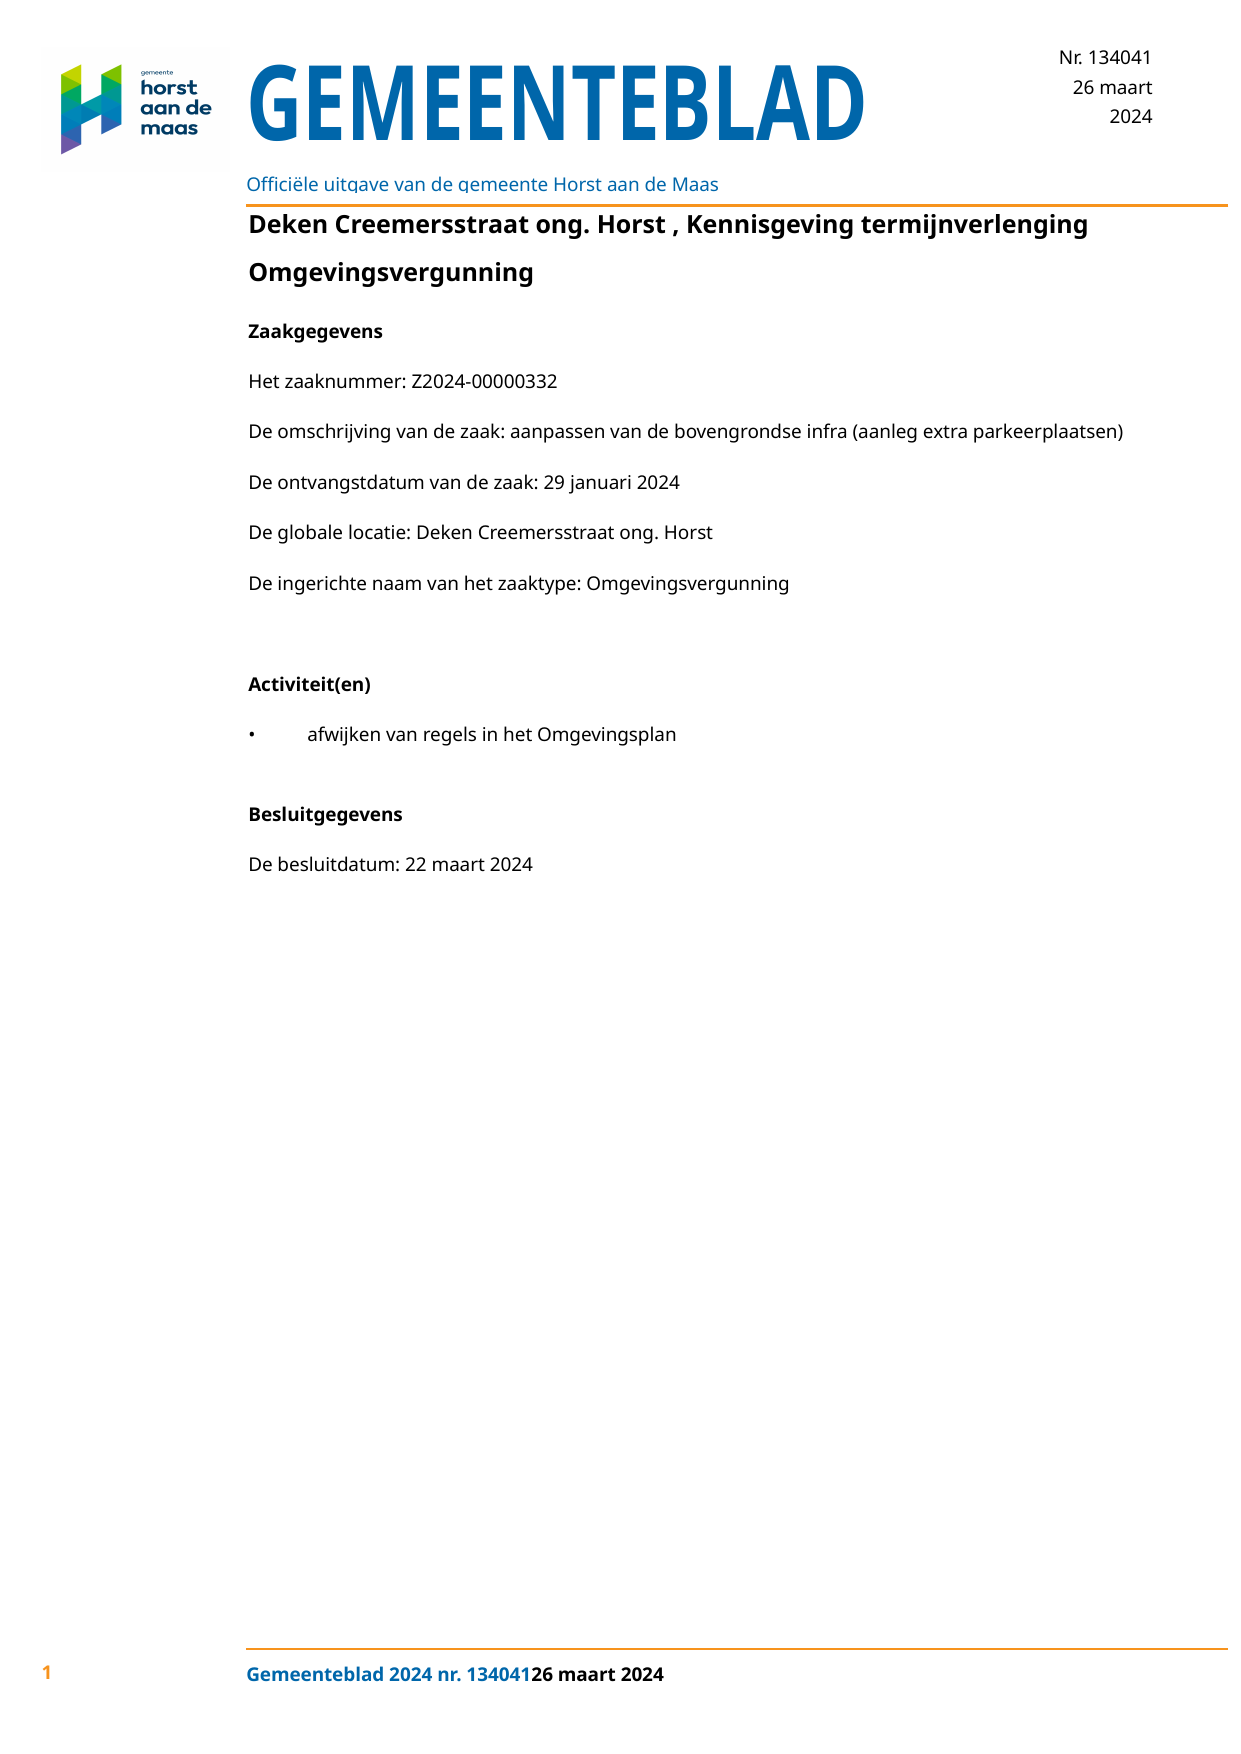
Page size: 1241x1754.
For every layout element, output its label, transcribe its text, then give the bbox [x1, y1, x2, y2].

list afwijken van regels in het Omgevingsplan [248, 721, 1152, 747]
text De ingerichte naam van het zaaktype: Omgevingsvergunning [248, 570, 1152, 596]
text De omschrijving van de zaak: aanpassen van de bovengrondse infra (aanleg extra parkeerplaatsen) [248, 419, 1152, 444]
text Besluitgegevens [248, 801, 1152, 827]
text Deken Creemersstraat ong. Horst , Kennisgeving termijnverlenging Omgevingsvergunning [248, 207, 1152, 288]
picture [41, 47, 231, 172]
text De besluitdatum: 22 maart 2024 [248, 852, 1152, 877]
text Het zaaknummer: Z2024-00000332 [248, 368, 1152, 394]
text Activiteit(en) [248, 671, 1152, 697]
text Zaakgegevens [248, 318, 1152, 344]
text De globale locatie: Deken Creemersstraat ong. Horst [248, 519, 1152, 545]
text De ontvangstdatum van de zaak: 29 januari 2024 [248, 469, 1152, 495]
